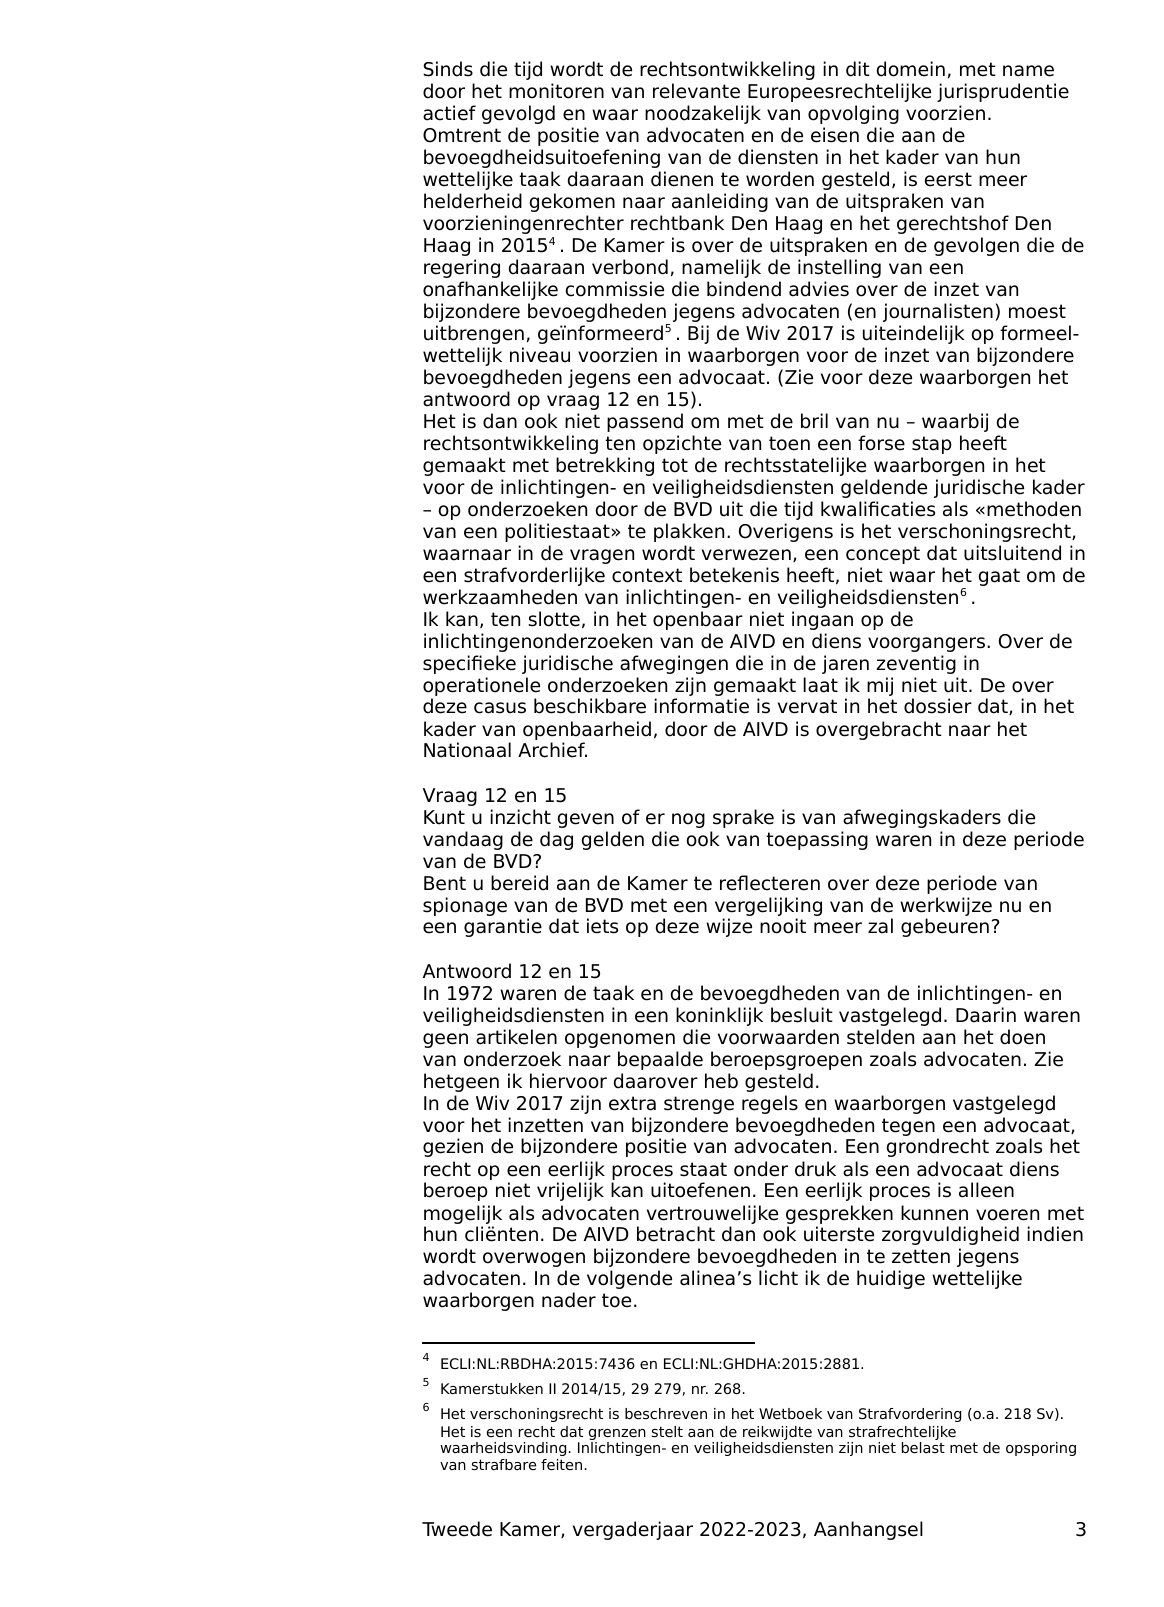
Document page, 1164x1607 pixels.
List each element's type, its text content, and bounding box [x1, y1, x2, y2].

text Kunt u inzicht geven of er nog sprake is van afwegingskaders die vandaag de dag gelden die ook van toepassing waren in deze periode van de BVD? [422, 807, 1087, 872]
text Antwoord 12 en 15 [422, 961, 1087, 983]
text Kamerstukken II 2014/15, 29 279, nr. 268. [422, 1377, 1087, 1399]
text Ik kan, ten slotte, in het openbaar niet ingaan op de inlichtingenonderzoeken van de AIVD en diens voorgangers. Over de specifieke juridische afwegingen die in de jaren zeventig in operationele onderzoeken zijn gemaakt laat ik mij niet uit. De over deze casus beschikbare informatie is vervat in het dossier dat, in het kader van openbaarheid, door de AIVD is overgebracht naar het Nationaal Archief. [422, 608, 1087, 762]
text Vraag 12 en 15 [422, 784, 1087, 807]
text ECLI:NL:RBDHA:2015:7436 en ECLI:NL:GHDHA:2015:2881. [422, 1352, 1087, 1374]
text Omtrent de positie van advocaten en de eisen die aan de bevoegdheidsuitoefening van de diensten in het kader van hun wettelijke taak daaraan dienen te worden gesteld, is eerst meer helderheid gekomen naar aanleiding van de uitspraken van voorzieningenrechter rechtbank Den Haag en het gerechtshof Den Haag in 2015. De Kamer is over de uitspraken en de gevolgen die de regering daaraan verbond, namelijk de instelling van een onafhankelijke commissie die bindend advies over de inzet van bijzondere bevoegdheden jegens advocaten (en journalisten) moest uitbrengen, geïnformeerd. Bij de Wiv 2017 is uiteindelijk op formeel-wettelijk niveau voorzien in waarborgen voor de inzet van bijzondere bevoegdheden jegens een advocaat. (Zie voor deze waarborgen het antwoord op vraag 12 en 15). [422, 125, 1087, 411]
text Sinds die tijd wordt de rechtsontwikkeling in dit domein, met name door het monitoren van relevante Europeesrechtelijke jurisprudentie actief gevolgd en waar noodzakelijk van opvolging voorzien. [422, 59, 1087, 125]
text In de Wiv 2017 zijn extra strenge regels en waarborgen vastgelegd voor het inzetten van bijzondere bevoegdheden tegen een advocaat, gezien de bijzondere positie van advocaten. Een grondrecht zoals het recht op een eerlijk proces staat onder druk als een advocaat diens beroep niet vrijelijk kan uitoefenen. Een eerlijk proces is alleen mogelijk als advocaten vertrouwelijke gesprekken kunnen voeren met hun cliënten. De AIVD betracht dan ook uiterste zorgvuldigheid indien wordt overwogen bijzondere bevoegdheden in te zetten jegens advocaten. In de volgende alinea’s licht ik de huidige wettelijke waarborgen nader toe. [422, 1092, 1087, 1312]
text Het is dan ook niet passend om met de bril van nu – waarbij de rechtsontwikkeling ten opzichte van toen een forse stap heeft gemaakt met betrekking tot de rechtsstatelijke waarborgen in het voor de inlichtingen- en veiligheidsdiensten geldende juridische kader – op onderzoeken door de BVD uit die tijd kwalificaties als «methoden van een politiestaat» te plakken. Overigens is het verschoningsrecht, waarnaar in de vragen wordt verwezen, een concept dat uitsluitend in een strafvorderlijke context betekenis heeft, niet waar het gaat om de werkzaamheden van inlichtingen- en veiligheidsdiensten. [422, 411, 1087, 608]
text Bent u bereid aan de Kamer te reflecteren over deze periode van spionage van de BVD met een vergelijking van de werkwijze nu en een garantie dat iets op deze wijze nooit meer zal gebeuren? [422, 872, 1087, 938]
text In 1972 waren de taak en de bevoegdheden van de inlichtingen- en veiligheidsdiensten in een koninklijk besluit vastgelegd. Daarin waren geen artikelen opgenomen die voorwaarden stelden aan het doen van onderzoek naar bepaalde beroepsgroepen zoals advocaten. Zie hetgeen ik hiervoor daarover heb gesteld. [422, 983, 1087, 1092]
text Het verschoningsrecht is beschreven in het Wetboek van Strafvordering (o.a. 218 Sv). Het is een recht dat grenzen stelt aan de reikwijdte van strafrechtelijke waarheidsvinding. Inlichtingen- en veiligheidsdiensten zijn niet belast met de opsporing van strafbare feiten. [422, 1402, 1087, 1474]
